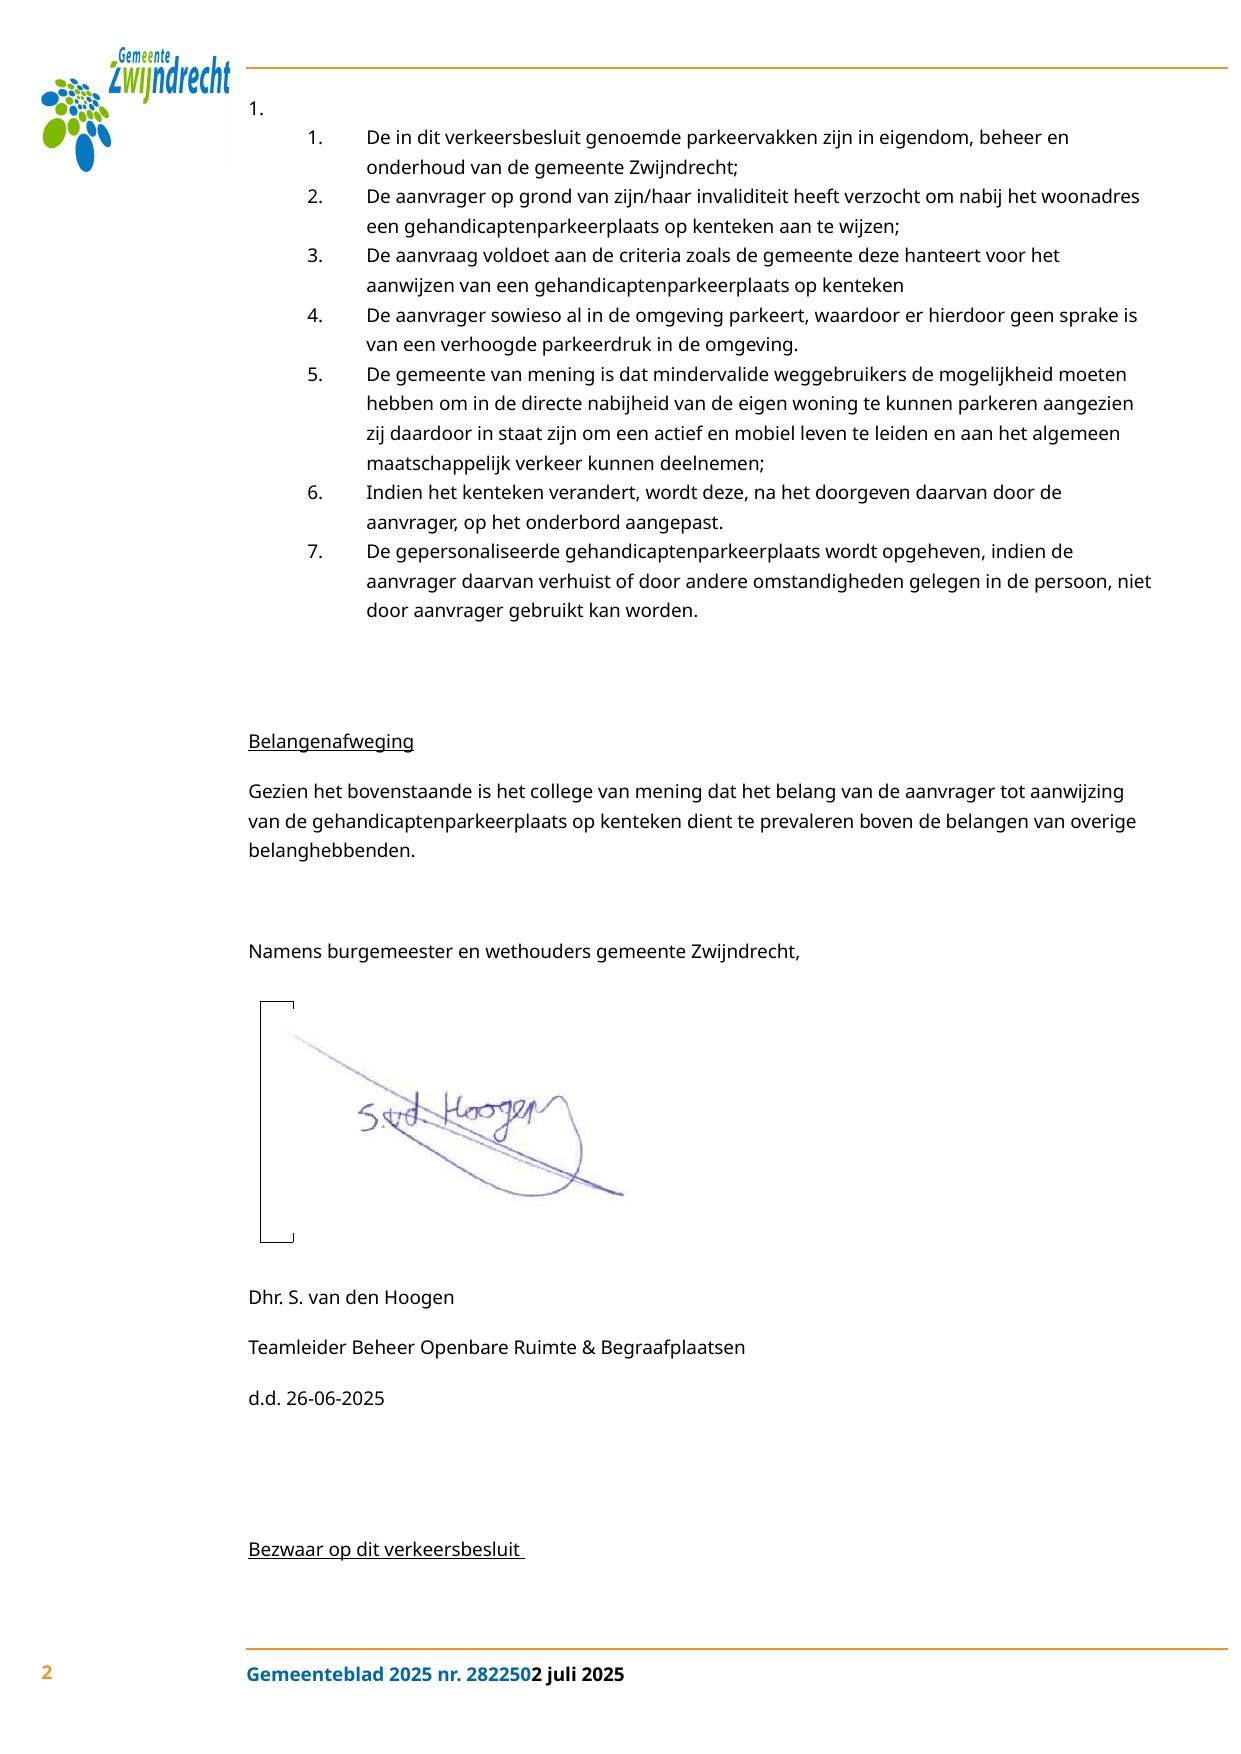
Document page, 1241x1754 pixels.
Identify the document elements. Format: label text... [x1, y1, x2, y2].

picture [41, 47, 231, 172]
text Belangenafweging [248, 728, 1152, 754]
picture [268, 1009, 645, 1233]
text d.d. 26-06-2025 [248, 1385, 1152, 1411]
list De in dit verkeersbesluit genoemde parkeervakken zijn in eigendom, beheer en onderhoud van de gemeente Zwijndrecht; [307, 124, 1152, 180]
text Teamleider Beheer Openbare Ruimte & Begraafplaatsen [248, 1334, 1152, 1360]
text Bezwaar op dit verkeersbesluit [248, 1536, 1152, 1562]
list Indien het kenteken verandert, wordt deze, na het doorgeven daarvan door de aanvrager, op het onderbord aangepast. [307, 479, 1152, 535]
text Gezien het bovenstaande is het college van mening dat het belang van de aanvrager tot aanwijzing van de gehandicaptenparkeerplaats op kenteken dient te prevaleren boven de belangen van overige belanghebbenden. [248, 778, 1152, 863]
list De gepersonaliseerde gehandicaptenparkeerplaats wordt opgeheven, indien de aanvrager daarvan verhuist of door andere omstandigheden gelegen in de persoon, niet door aanvrager gebruikt kan worden. [307, 538, 1152, 623]
list De aanvrager sowieso al in de omgeving parkeert, waardoor er hierdoor geen sprake is van een verhoogde parkeerdruk in de omgeving. [307, 302, 1152, 357]
list De gemeente van mening is dat mindervalide weggebruikers de mogelijkheid moeten hebben om in de directe nabijheid van de eigen woning te kunnen parkeren aangezien zij daardoor in staat zijn om een actief en mobiel leven te leiden en aan het algemeen maatschappelijk verkeer kunnen deelnemen; [307, 361, 1152, 476]
list De aanvraag voldoet aan de criteria zoals de gemeente deze hanteert voor het aanwijzen van een gehandicaptenparkeerplaats op kenteken [307, 243, 1152, 298]
text Dhr. S. van den Hoogen [248, 1284, 1152, 1310]
list De aanvrager op grond van zijn/haar invaliditeit heeft verzocht om nabij het woonadres een gehandicaptenparkeerplaats op kenteken aan te wijzen; [307, 183, 1152, 239]
text Namens burgemeester en wethouders gemeente Zwijndrecht, [248, 938, 1152, 964]
